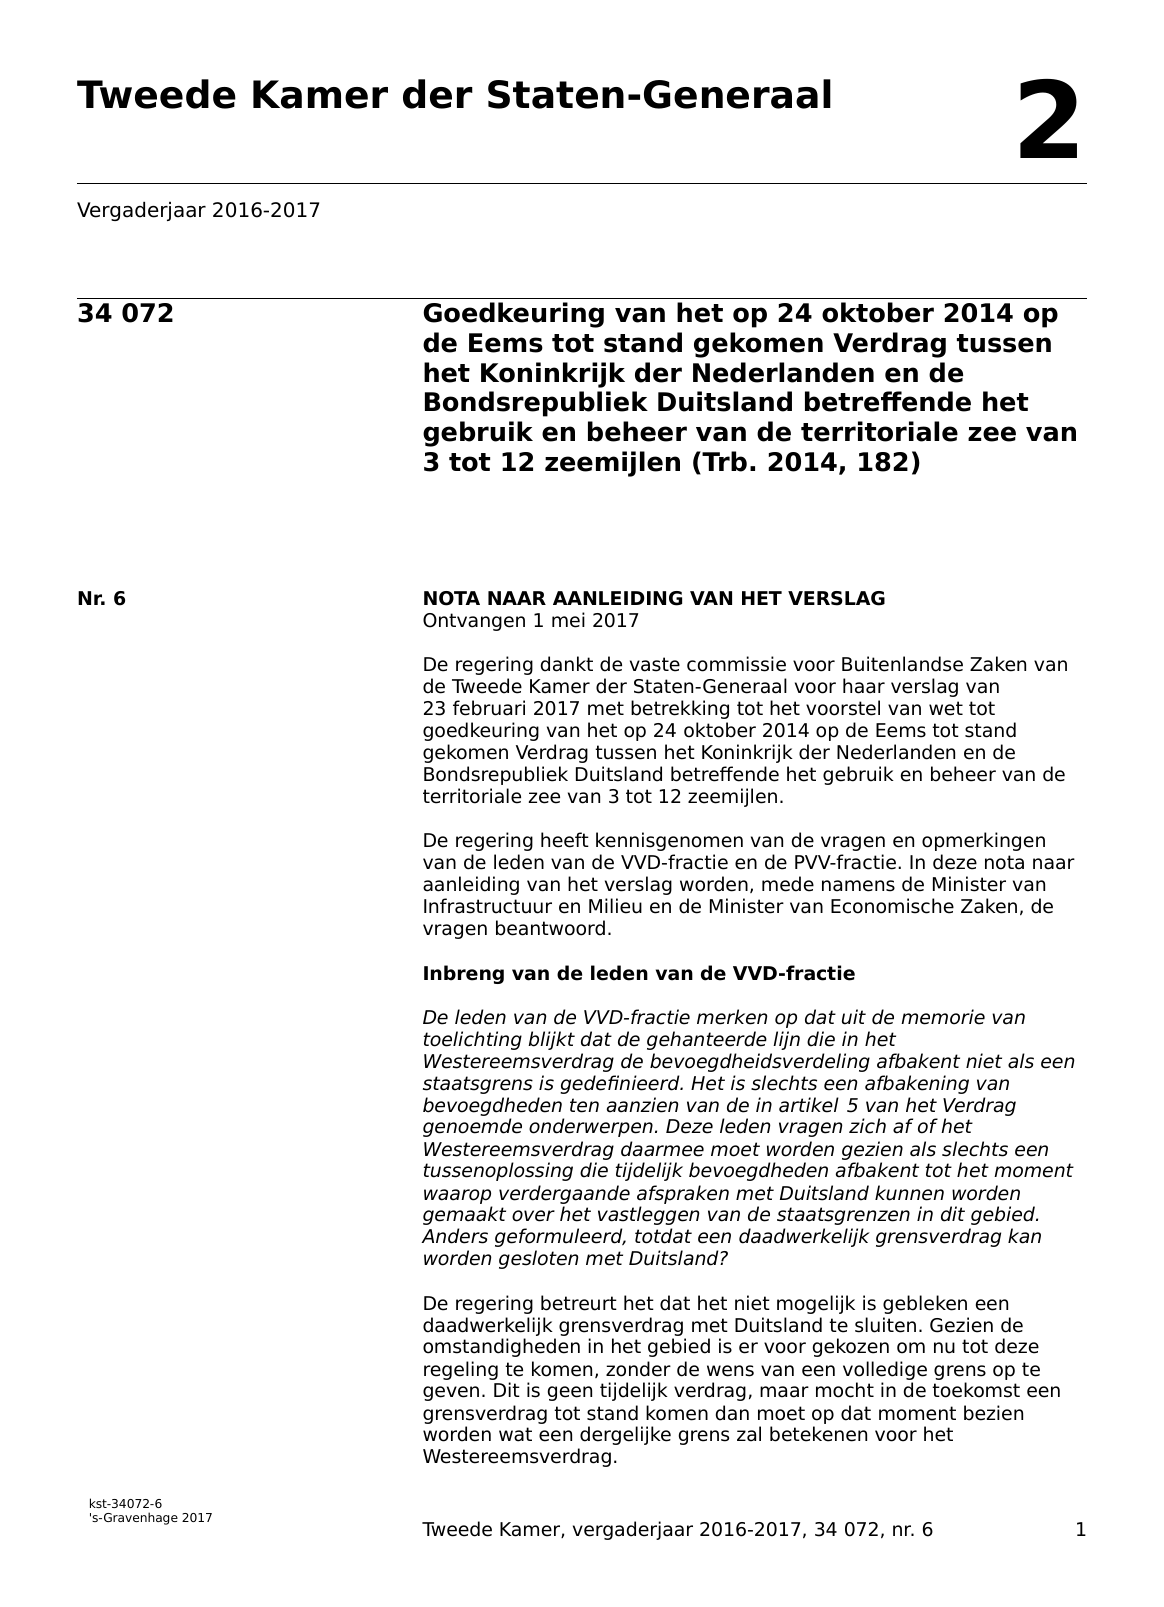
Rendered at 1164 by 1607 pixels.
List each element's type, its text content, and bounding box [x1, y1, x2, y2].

text 's-Gravenhage 2017 [88, 1511, 323, 1525]
table_cell Vergaderjaar 2016-2017 [77, 184, 1087, 298]
text De regering heeft kennisgenomen van de vragen en opmerkingen van de leden van de VVD-fractie en de PVV-fractie. In deze nota naar aanleiding van het verslag worden, mede namens de Minister van Infrastructuur en Milieu en de Minister van Economische Zaken, de vragen beantwoord. [422, 830, 1087, 940]
text Ontvangen 1 mei 2017 [422, 610, 1087, 632]
text De leden van de VVD-fractie merken op dat uit de memorie van toelichting blijkt dat de gehanteerde lijn die in het Westereemsverdrag de bevoegdheidsverdeling afbakent niet als een staatsgrens is gedefinieerd. Het is slechts een afbakening van bevoegdheden ten aanzien van de in artikel 5 van het Verdrag genoemde onderwerpen. Deze leden vragen zich af of het Westereemsverdrag daarmee moet worden gezien als slechts een tussenoplossing die tijdelijk bevoegdheden afbakent tot het moment waarop verdergaande afspraken met Duitsland kunnen worden gemaakt over het vastleggen van de staatsgrenzen in dit gebied. Anders geformuleerd, totdat een daadwerkelijk grensverdrag kan worden gesloten met Duitsland? [422, 1007, 1087, 1270]
subtitle 34 072 Goedkeuring van het op 24 oktober 2014 op de Eems tot stand gekomen Verdrag tussen het Koninkrijk der Nederlanden en de Bondsrepubliek Duitsland betreffende het gebruik en beheer van de territoriale zee van 3 tot 12 zeemijlen (Trb. 2014, 182) [77, 299, 1087, 477]
table_header Tweede Kamer der Staten-Generaal [77, 59, 886, 183]
text De regering dankt de vaste commissie voor Buitenlandse Zaken van de Tweede Kamer der Staten-Generaal voor haar verslag van 23 februari 2017 met betrekking tot het voorstel van wet tot goedkeuring van het op 24 oktober 2014 op de Eems tot stand gekomen Verdrag tussen het Koninkrijk der Nederlanden en de Bondsrepubliek Duitsland betreffende het gebruik en beheer van de territoriale zee van 3 tot 12 zeemijlen. [422, 654, 1087, 808]
text De regering betreurt het dat het niet mogelijk is gebleken een daadwerkelijk grensverdrag met Duitsland te sluiten. Gezien de omstandigheden in het gebied is er voor gekozen om nu tot deze regeling te komen, zonder de wens van een volledige grens op te geven. Dit is geen tijdelijk verdrag, maar mocht in de toekomst een grensverdrag tot stand komen dan moet op dat moment bezien worden wat een dergelijke grens zal betekenen voor het Westereemsverdrag. [422, 1292, 1087, 1468]
subtitle Nr. 6 NOTA NAAR AANLEIDING VAN HET VERSLAG [77, 588, 1087, 610]
table_header 2 [886, 59, 1087, 183]
text kst-34072-6 [88, 1497, 323, 1511]
subtitle Inbreng van de leden van de VVD-fractie [422, 962, 1087, 984]
